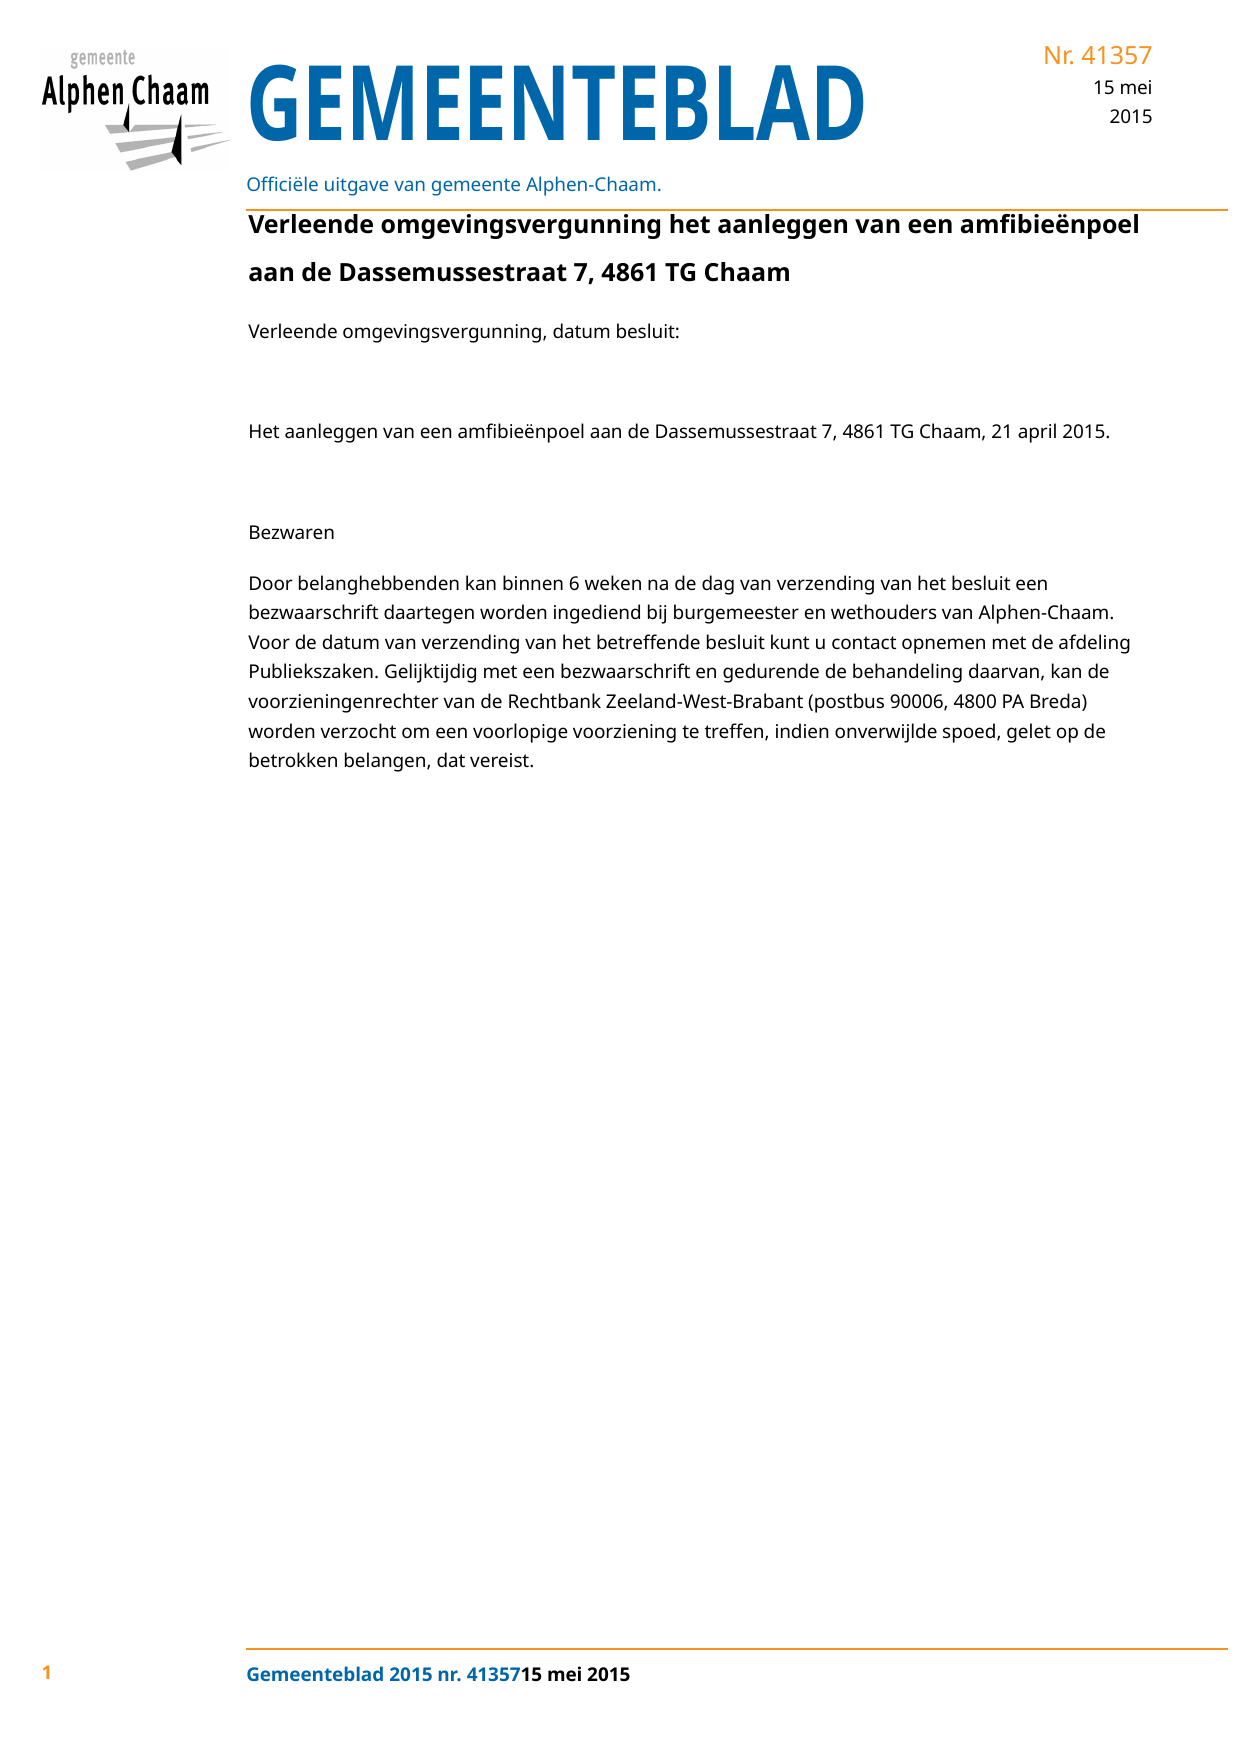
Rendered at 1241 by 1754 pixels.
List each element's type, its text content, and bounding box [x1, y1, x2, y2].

picture [41, 47, 231, 172]
text Door belanghebbenden kan binnen 6 weken na de dag van verzending van het besluit een bezwaarschrift daartegen worden ingediend bij burgemeester en wethouders van Alphen-Chaam. Voor de datum van verzending van het betreffende besluit kunt u contact opnemen met de afdeling Publiekszaken. Gelijktijdig met een bezwaarschrift en gedurende de behandeling daarvan, kan de voorzieningenrechter van de Rechtbank Zeeland-West-Brabant (postbus 90006, 4800 PA Breda) worden verzocht om een voorlopige voorziening te treffen, indien onverwijlde spoed, gelet op de betrokken belangen, dat vereist. [248, 570, 1152, 773]
text Verleende omgevingsvergunning, datum besluit: [248, 318, 1152, 344]
text Verleende omgevingsvergunning het aanleggen van een amfibieënpoel aan de Dassemussestraat 7, 4861 TG Chaam [248, 211, 1152, 288]
text Het aanleggen van een amfibieënpoel aan de Dassemussestraat 7, 4861 TG Chaam, 21 april 2015. [248, 419, 1152, 444]
text Bezwaren [248, 519, 1152, 545]
